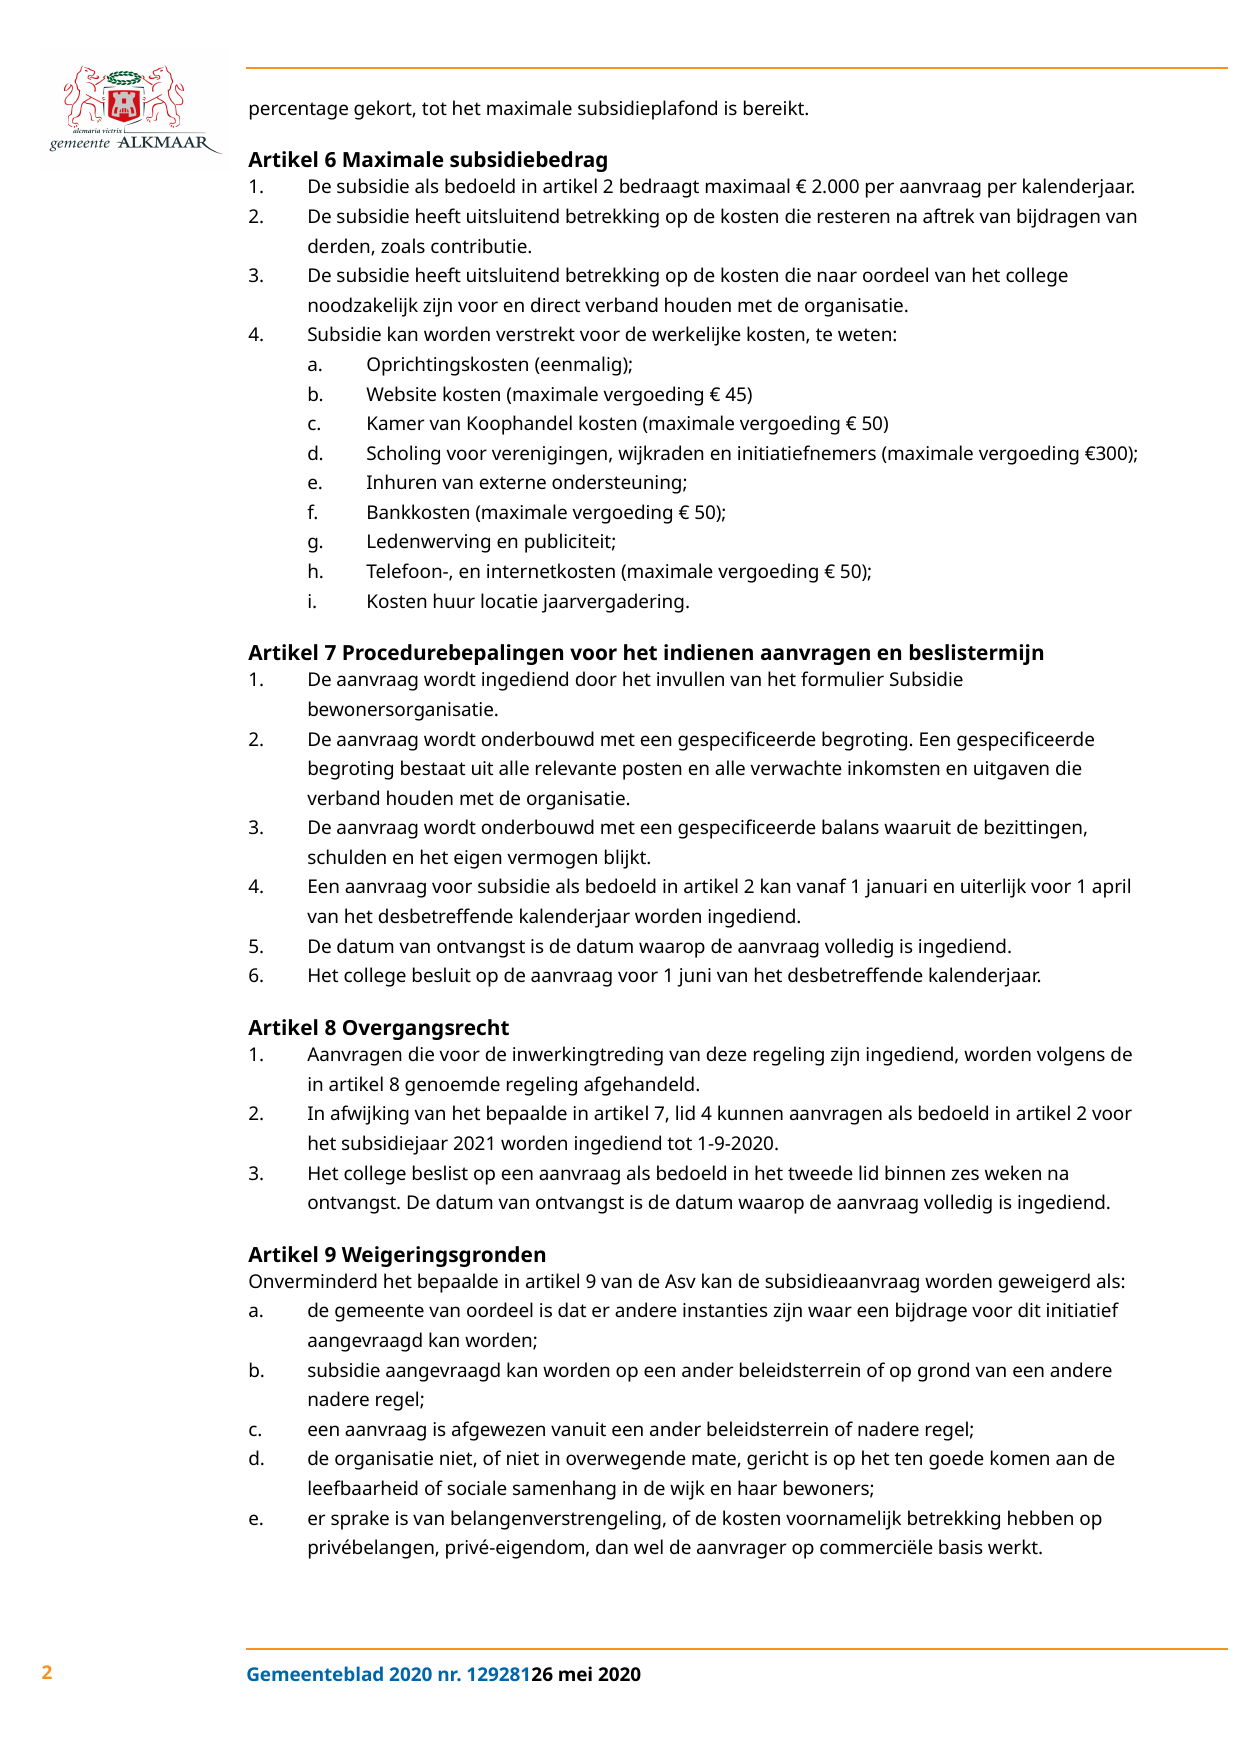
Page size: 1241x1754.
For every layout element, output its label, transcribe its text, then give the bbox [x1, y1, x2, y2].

list Oprichtingskosten (eenmalig); [307, 351, 1152, 377]
list de gemeente van oordeel is dat er andere instanties zijn waar een bijdrage voor dit initiatief aangevraagd kan worden; [248, 1298, 1152, 1353]
list subsidie aangevraagd kan worden op een ander beleidsterrein of op grond van een andere nadere regel; [248, 1357, 1152, 1412]
list Telefoon-, en internetkosten (maximale vergoeding € 50); [307, 558, 1152, 584]
picture [41, 47, 231, 172]
list Bankkosten (maximale vergoeding € 50); [307, 499, 1152, 525]
list Inhuren van externe ondersteuning; [307, 469, 1152, 495]
list Kosten huur locatie jaarvergadering. [307, 588, 1152, 613]
text Artikel 7 Procedurebepalingen voor het indienen aanvragen en beslistermijn [248, 638, 1152, 667]
list Scholing voor verenigingen, wijkraden en initiatiefnemers (maximale vergoeding €300); [307, 440, 1152, 466]
list De aanvraag wordt ingediend door het invullen van het formulier Subsidie bewonersorganisatie. [248, 667, 1152, 722]
list In afwijking van het bepaalde in artikel 7, lid 4 kunnen aanvragen als bedoeld in artikel 2 voor het subsidiejaar 2021 worden ingediend tot 1-9-2020. [248, 1101, 1152, 1156]
list Een aanvraag voor subsidie als bedoeld in artikel 2 kan vanaf 1 januari en uiterlijk voor 1 april van het desbetreffende kalenderjaar worden ingediend. [248, 874, 1152, 929]
list Het college beslist op een aanvraag als bedoeld in het tweede lid binnen zes weken na ontvangst. De datum van ontvangst is de datum waarop de aanvraag volledig is ingediend. [248, 1160, 1152, 1215]
text Artikel 6 Maximale subsidiebedrag [248, 145, 1152, 174]
list de organisatie niet, of niet in overwegende mate, gericht is op het ten goede komen aan de leefbaarheid of sociale samenhang in de wijk en haar bewoners; [248, 1446, 1152, 1501]
list Het college besluit op de aanvraag voor 1 juni van het desbetreffende kalenderjaar. [248, 962, 1152, 988]
list De aanvraag wordt onderbouwd met een gespecificeerde begroting. Een gespecificeerde begroting bestaat uit alle relevante posten en alle verwachte inkomsten en uitgaven die verband houden met de organisatie. [248, 726, 1152, 811]
text Artikel 8 Overgangsrecht [248, 1013, 1152, 1041]
list Website kosten (maximale vergoeding € 45) [307, 381, 1152, 406]
list een aanvraag is afgewezen vanuit een ander beleidsterrein of nadere regel; [248, 1416, 1152, 1442]
list De subsidie heeft uitsluitend betrekking op de kosten die naar oordeel van het college noodzakelijk zijn voor en direct verband houden met de organisatie. [248, 262, 1152, 318]
list De datum van ontvangst is de datum waarop de aanvraag volledig is ingediend. [248, 933, 1152, 959]
list Subsidie kan worden verstrekt voor de werkelijke kosten, te weten: [248, 322, 1152, 347]
text percentage gekort, tot het maximale subsidieplafond is bereikt. [248, 95, 1152, 121]
text Artikel 9 Weigeringsgronden [248, 1240, 1152, 1268]
text Onverminderd het bepaalde in artikel 9 van de Asv kan de subsidieaanvraag worden geweigerd als: [248, 1268, 1152, 1294]
list De subsidie als bedoeld in artikel 2 bedraagt maximaal € 2.000 per aanvraag per kalenderjaar. [248, 174, 1152, 199]
list Kamer van Koophandel kosten (maximale vergoeding € 50) [307, 410, 1152, 436]
list er sprake is van belangenverstrengeling, of de kosten voornamelijk betrekking hebben op privébelangen, privé-eigendom, dan wel de aanvrager op commerciële basis werkt. [248, 1505, 1152, 1560]
list De subsidie heeft uitsluitend betrekking op de kosten die resteren na aftrek van bijdragen van derden, zoals contributie. [248, 203, 1152, 258]
list De aanvraag wordt onderbouwd met een gespecificeerde balans waaruit de bezittingen, schulden en het eigen vermogen blijkt. [248, 814, 1152, 870]
list Ledenwerving en publiciteit; [307, 529, 1152, 554]
list Aanvragen die voor de inwerkingtreding van deze regeling zijn ingediend, worden volgens de in artikel 8 genoemde regeling afgehandeld. [248, 1041, 1152, 1097]
